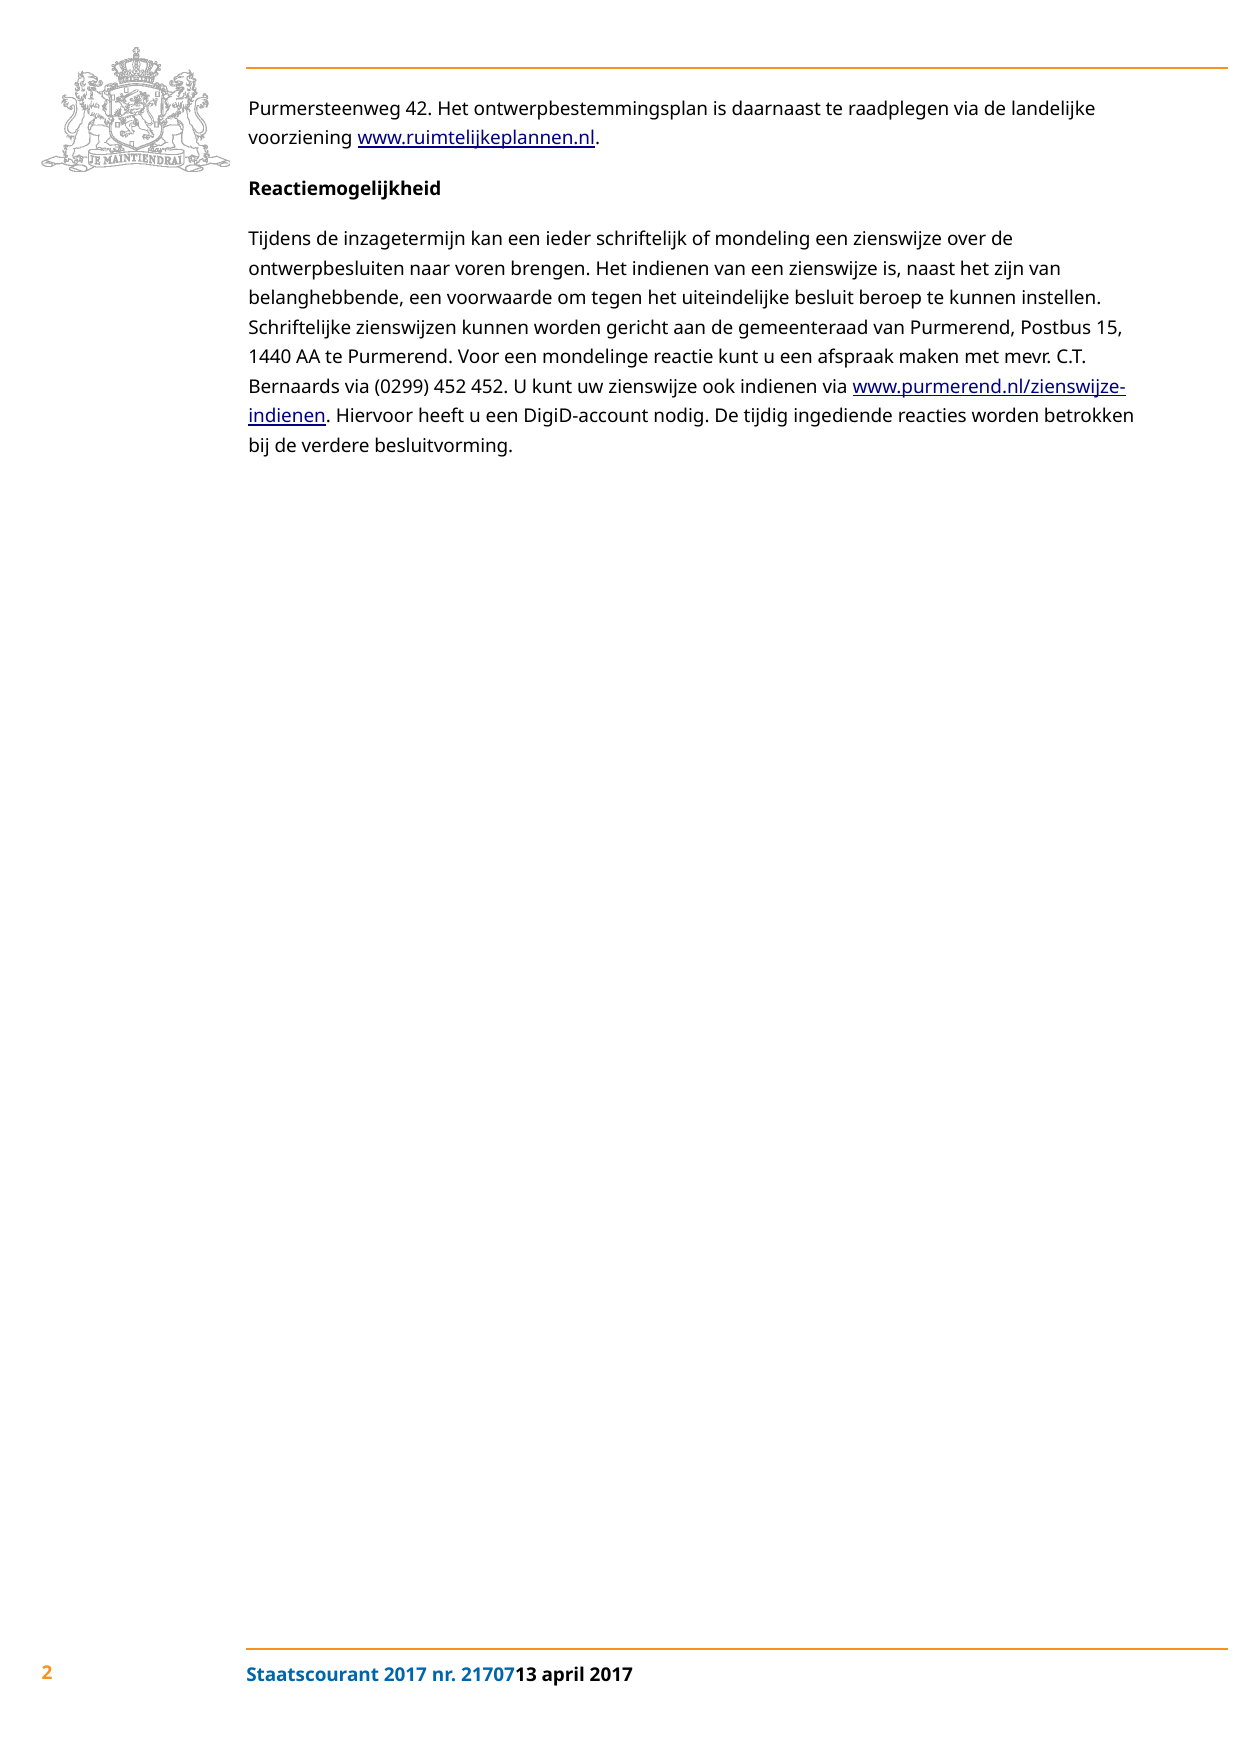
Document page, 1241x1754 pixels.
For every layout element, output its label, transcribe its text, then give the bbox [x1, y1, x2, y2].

text Reactiemogelijkheid [248, 175, 1152, 201]
picture [41, 47, 231, 172]
text Purmersteenweg 42. Het ontwerpbestemmingsplan is daarnaast te raadplegen via de landelijke voorziening www.ruimtelijkeplannen.nl. [248, 95, 1152, 150]
text Tijdens de inzagetermijn kan een ieder schriftelijk of mondeling een zienswijze over de ontwerpbesluiten naar voren brengen. Het indienen van een zienswijze is, naast het zijn van belanghebbende, een voorwaarde om tegen het uiteindelijke besluit beroep te kunnen instellen. Schriftelijke zienswijzen kunnen worden gericht aan de gemeenteraad van Purmerend, Postbus 15, 1440 AA te Purmerend. Voor een mondelinge reactie kunt u een afspraak maken met mevr. C.T. Bernaards via (0299) 452 452. U kunt uw zienswijze ook indienen via www.purmerend.nl/zienswijze-indienen. Hiervoor heeft u een DigiD-account nodig. De tijdig ingediende reacties worden betrokken bij de verdere besluitvorming. [248, 225, 1152, 458]
